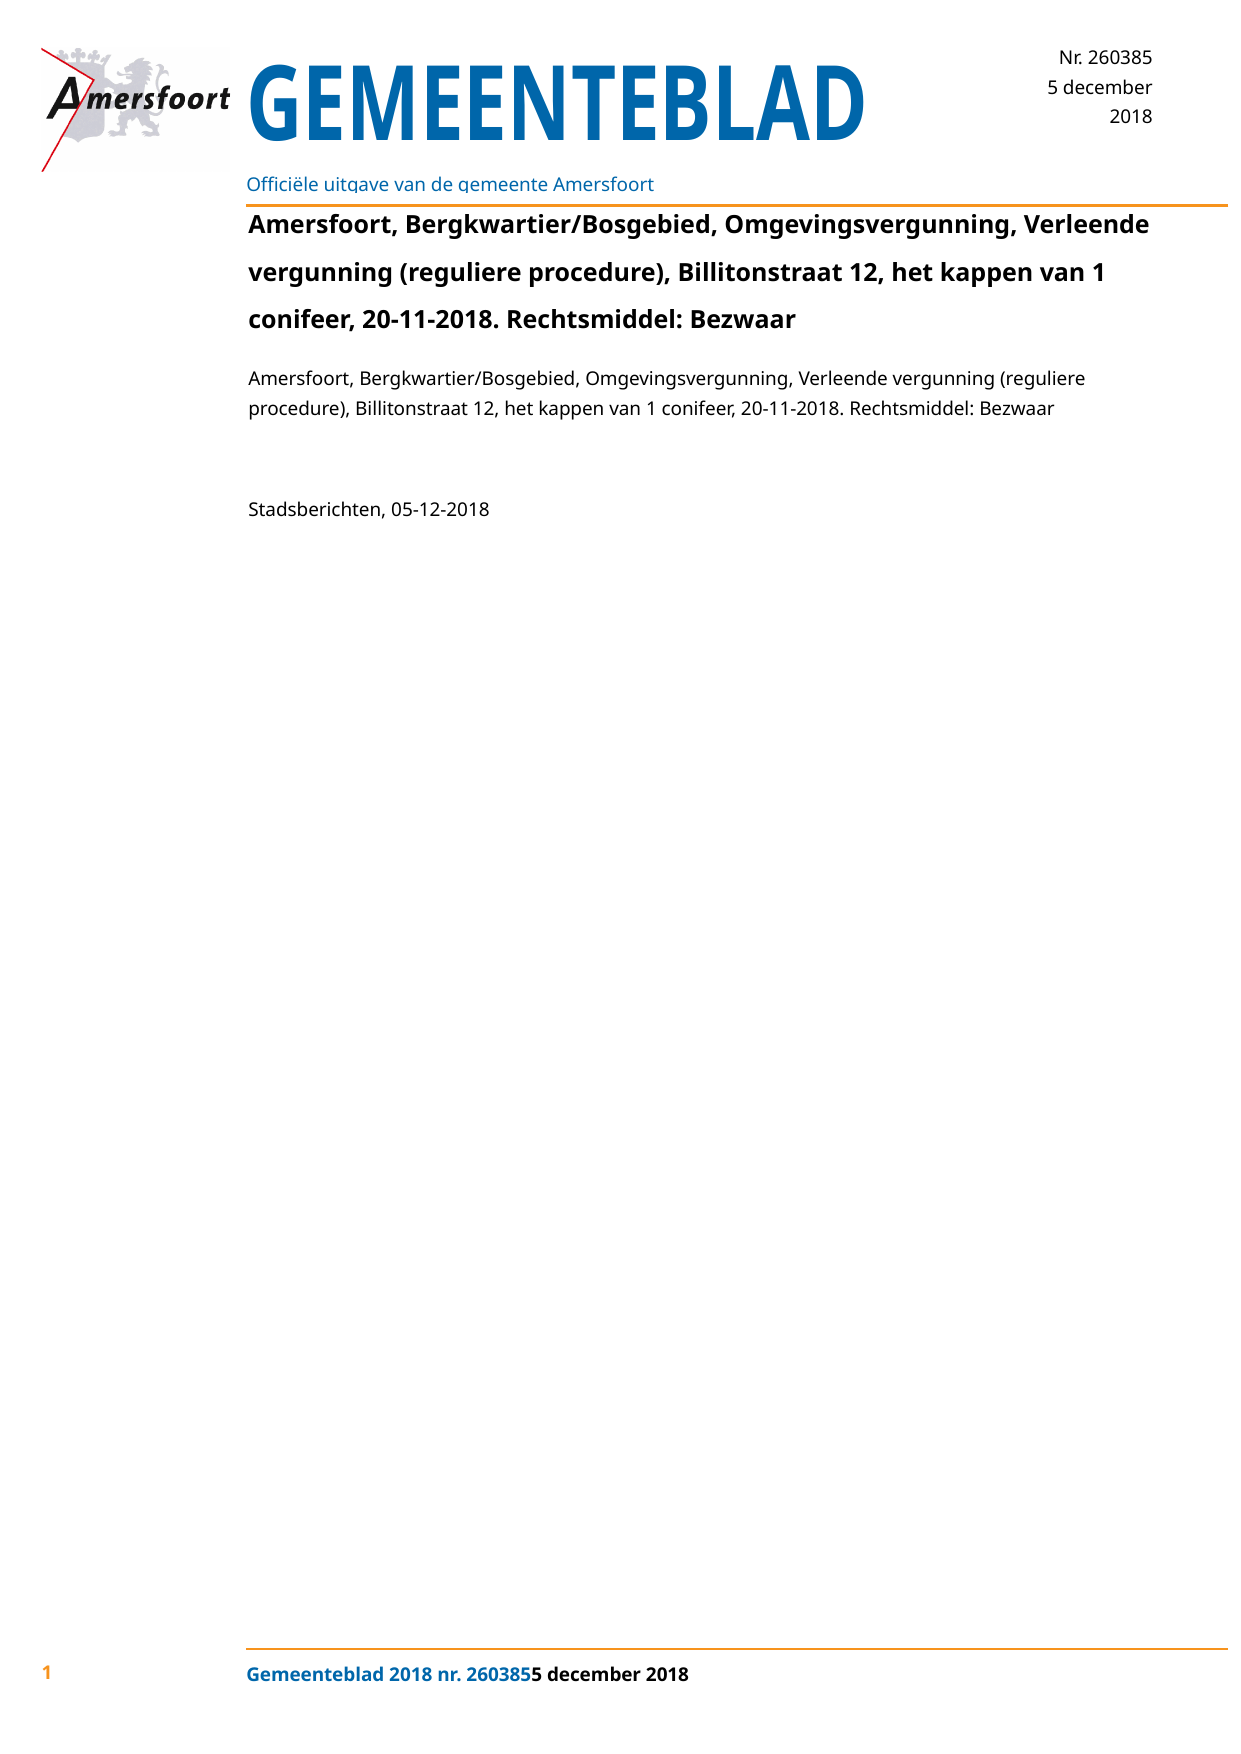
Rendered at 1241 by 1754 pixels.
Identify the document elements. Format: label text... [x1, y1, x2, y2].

text Amersfoort, Bergkwartier/Bosgebied, Omgevingsvergunning, Verleende vergunning (reguliere procedure), Billitonstraat 12, het kappen van 1 conifeer, 20-11-2018. Rechtsmiddel: Bezwaar [248, 366, 1152, 421]
picture [41, 47, 231, 172]
text Stadsberichten, 05-12-2018 [248, 496, 1152, 522]
text Amersfoort, Bergkwartier/Bosgebied, Omgevingsvergunning, Verleende vergunning (reguliere procedure), Billitonstraat 12, het kappen van 1 conifeer, 20-11-2018. Rechtsmiddel: Bezwaar [248, 207, 1152, 336]
